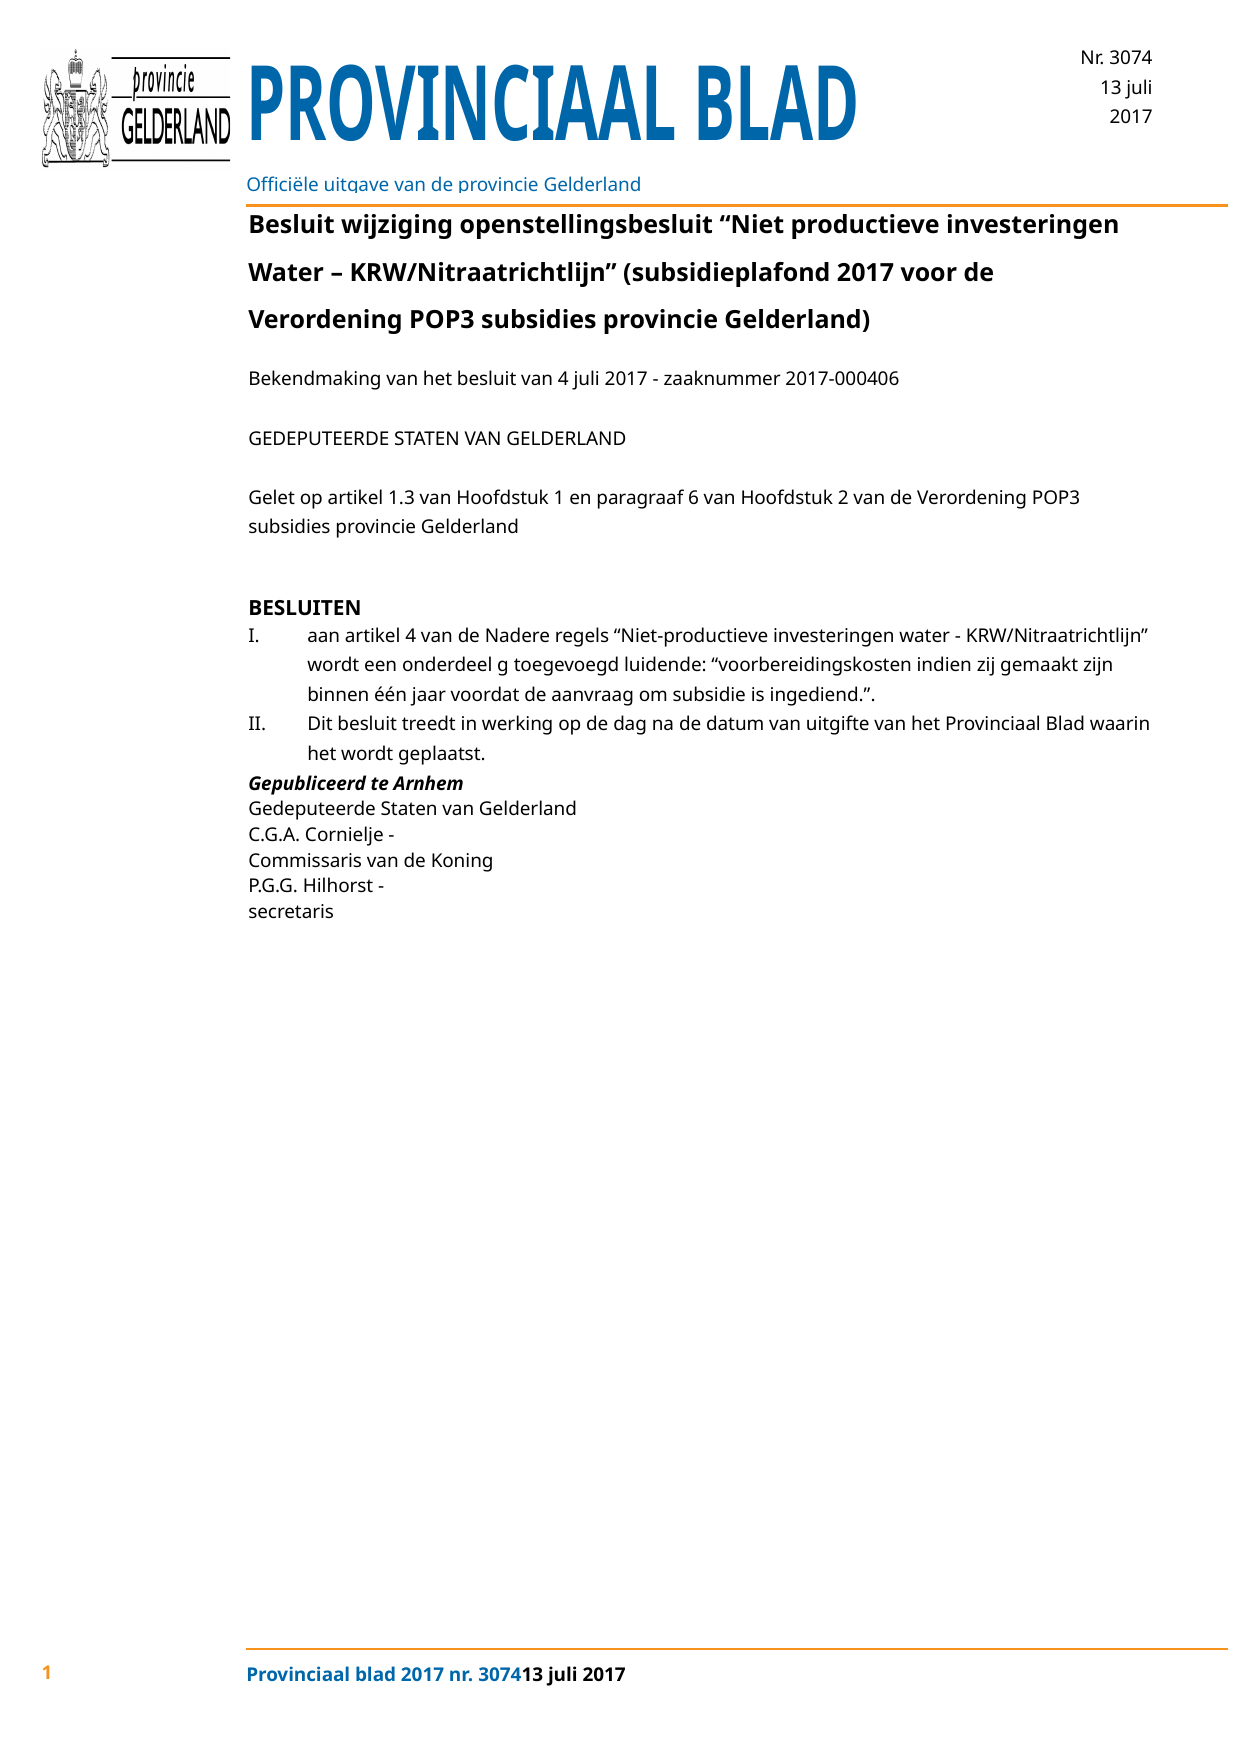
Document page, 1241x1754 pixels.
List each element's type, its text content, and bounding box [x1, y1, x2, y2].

text Besluit wijziging openstellingsbesluit “Niet productieve investeringen Water – KRW/Nitraatrichtlijn” (subsidieplafond 2017 voor de Verordening POP3 subsidies provincie Gelderland) [248, 207, 1152, 336]
text P.G.G. Hilhorst - [248, 873, 1152, 898]
text C.G.A. Cornielje - [248, 821, 1152, 847]
text BESLUITEN [248, 593, 1152, 622]
picture [41, 47, 231, 172]
text secretaris [248, 898, 1152, 924]
list wordt een onderdeel g toegevoegd luidende: “voorbereidingskosten indien zij gemaakt zijn binnen één jaar voordat de aanvraag om subsidie is ingediend.”. [248, 651, 1152, 707]
text GEDEPUTEERDE STATEN VAN GELDERLAND [248, 425, 1152, 450]
list Dit besluit treedt in werking op de dag na de datum van uitgifte van het Provinciaal Blad waarin het wordt geplaatst. [248, 711, 1152, 766]
text Bekendmaking van het besluit van 4 juli 2017 - zaaknummer 2017-000406 [248, 366, 1152, 391]
text Gelet op artikel 1.3 van Hoofdstuk 1 en paragraaf 6 van Hoofdstuk 2 van de Verordening POP3 subsidies provincie Gelderland [248, 484, 1152, 539]
text Commissaris van de Koning [248, 847, 1152, 873]
text Gedeputeerde Staten van Gelderland [248, 796, 1152, 821]
text Gepubliceerd te Arnhem [248, 770, 1152, 796]
list aan artikel 4 van de Nadere regels “Niet-productieve investeringen water - KRW/Nitraatrichtlijn” [248, 622, 1152, 648]
